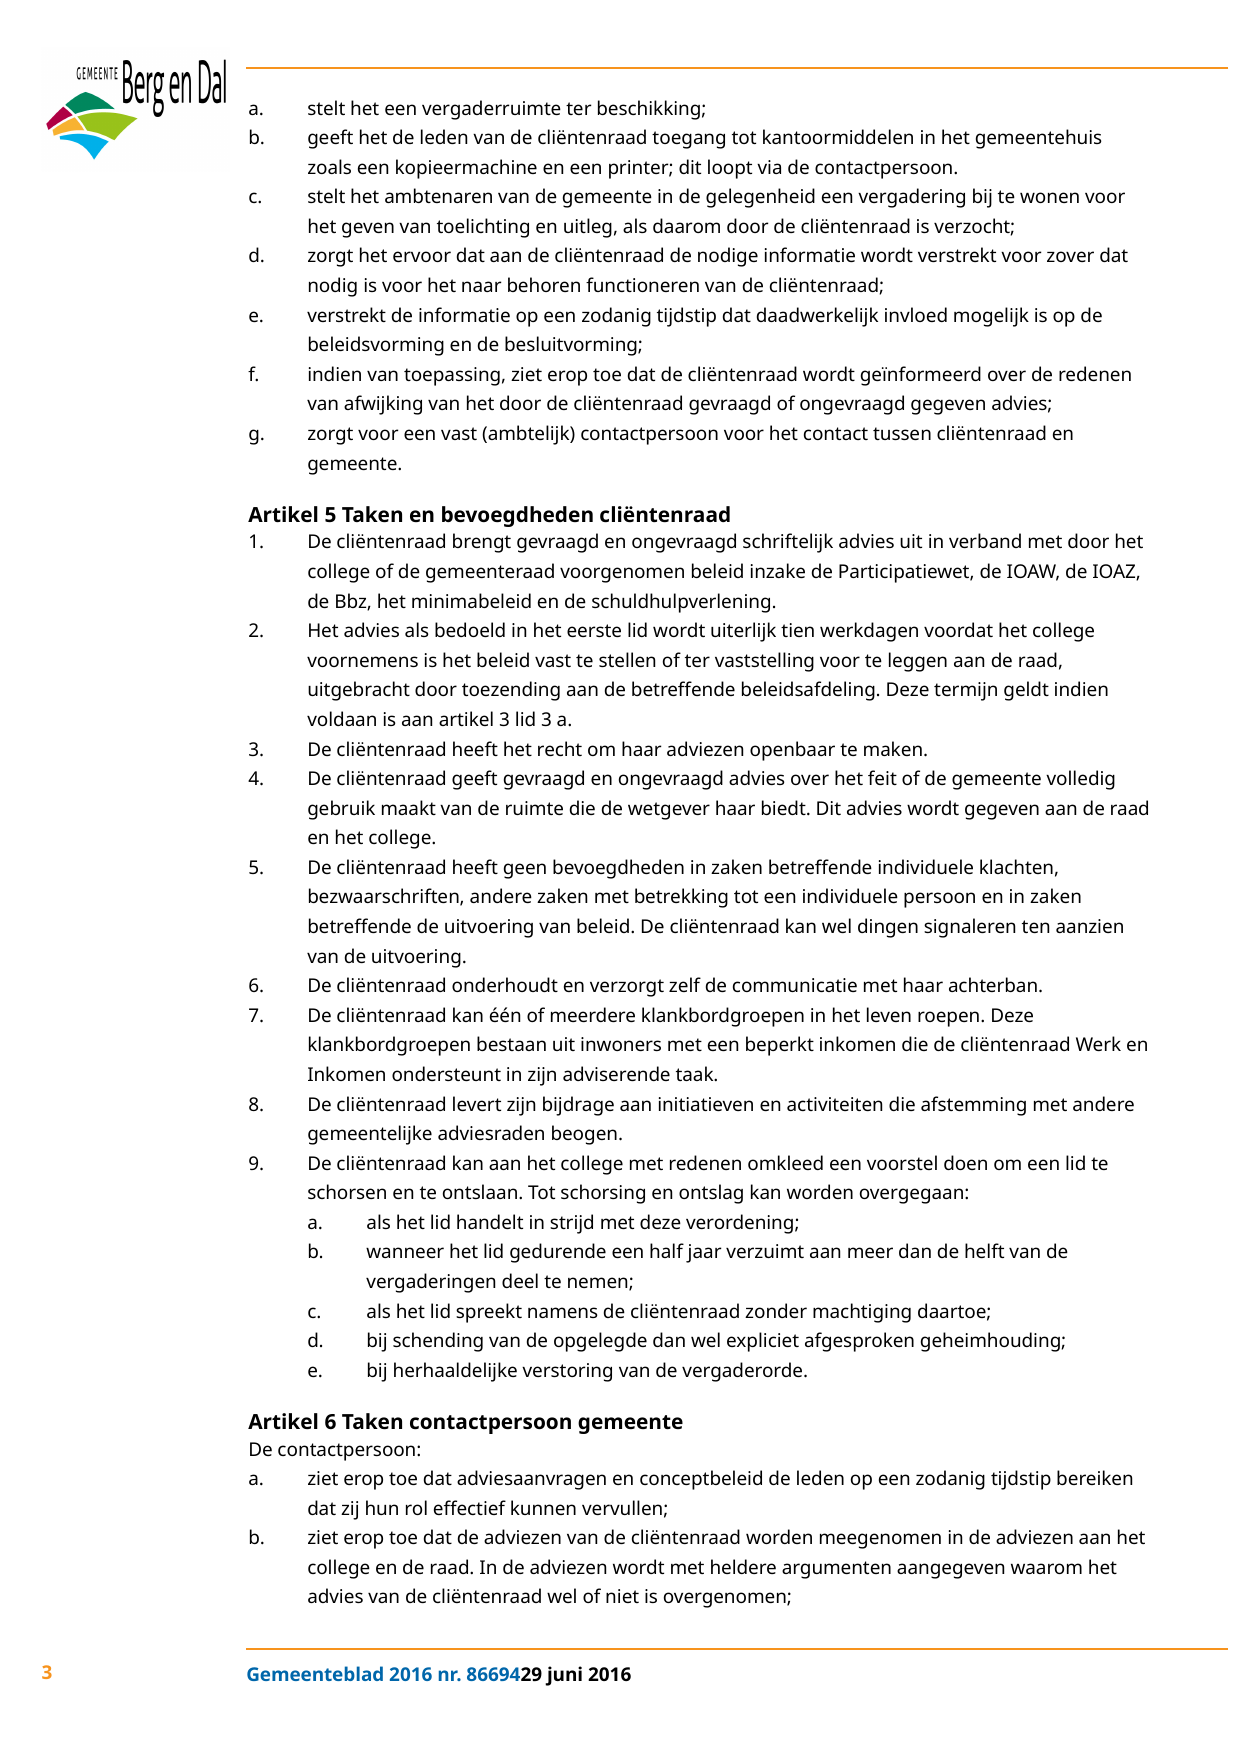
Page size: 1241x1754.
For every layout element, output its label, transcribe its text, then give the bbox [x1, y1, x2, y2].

list zorgt het ervoor dat aan de cliëntenraad de nodige informatie wordt verstrekt voor zover dat nodig is voor het naar behoren functioneren van de cliëntenraad; [248, 243, 1152, 298]
list stelt het ambtenaren van de gemeente in de gelegenheid een vergadering bij te wonen voor het geven van toelichting en uitleg, als daarom door de cliëntenraad is verzocht; [248, 183, 1152, 239]
list De cliëntenraad geeft gevraagd en ongevraagd advies over het feit of de gemeente volledig gebruik maakt van de ruimte die de wetgever haar biedt. Dit advies wordt gegeven aan de raad en het college. [248, 765, 1152, 850]
text Artikel 6 Taken contactpersoon gemeente [248, 1407, 1152, 1436]
list verstrekt de informatie op een zodanig tijdstip dat daadwerkelijk invloed mogelijk is op de beleidsvorming en de besluitvorming; [248, 302, 1152, 357]
list geeft het de leden van de cliëntenraad toegang tot kantoormiddelen in het gemeentehuis zoals een kopieermachine en een printer; dit loopt via de contactpersoon. [248, 124, 1152, 180]
text Artikel 5 Taken en bevoegdheden cliëntenraad [248, 500, 1152, 529]
list ziet erop toe dat de adviezen van de cliëntenraad worden meegenomen in de adviezen aan het college en de raad. In de adviezen wordt met heldere argumenten aangegeven waarom het advies van de cliëntenraad wel of niet is overgenomen; [248, 1524, 1152, 1609]
list De cliëntenraad heeft het recht om haar adviezen openbaar te maken. [248, 736, 1152, 761]
list ziet erop toe dat adviesaanvragen en conceptbeleid de leden op een zodanig tijdstip bereiken dat zij hun rol effectief kunnen vervullen; [248, 1465, 1152, 1521]
list bij herhaaldelijke verstoring van de vergaderorde. [307, 1357, 1152, 1383]
list De cliëntenraad kan één of meerdere klankbordgroepen in het leven roepen. Deze klankbordgroepen bestaan uit inwoners met een beperkt inkomen die de cliëntenraad Werk en Inkomen ondersteunt in zijn adviserende taak. [248, 1002, 1152, 1087]
list De cliëntenraad onderhoudt en verzorgt zelf de communicatie met haar achterban. [248, 972, 1152, 998]
list De cliëntenraad levert zijn bijdrage aan initiatieven en activiteiten die afstemming met andere gemeentelijke adviesraden beogen. [248, 1091, 1152, 1146]
list als het lid handelt in strijd met deze verordening; [307, 1209, 1152, 1235]
list stelt het een vergaderruimte ter beschikking; [248, 95, 1152, 121]
list indien van toepassing, ziet erop toe dat de cliëntenraad wordt geïnformeerd over de redenen van afwijking van het door de cliëntenraad gevraagd of ongevraagd gegeven advies; [248, 361, 1152, 416]
list De cliëntenraad kan aan het college met redenen omkleed een voorstel doen om een lid te schorsen en te ontslaan. Tot schorsing en ontslag kan worden overgegaan: [248, 1150, 1152, 1205]
picture [41, 47, 231, 172]
list wanneer het lid gedurende een half jaar verzuimt aan meer dan de helft van de vergaderingen deel te nemen; [307, 1239, 1152, 1294]
list zorgt voor een vast (ambtelijk) contactpersoon voor het contact tussen cliëntenraad en gemeente. [248, 420, 1152, 476]
text De contactpersoon: [248, 1436, 1152, 1462]
list De cliëntenraad brengt gevraagd en ongevraagd schriftelijk advies uit in verband met door het college of de gemeenteraad voorgenomen beleid inzake de Participatiewet, de IOAW, de IOAZ, de Bbz, het minimabeleid en de schuldhulpverlening. [248, 529, 1152, 613]
list De cliëntenraad heeft geen bevoegdheden in zaken betreffende individuele klachten, bezwaarschriften, andere zaken met betrekking tot een individuele persoon en in zaken betreffende de uitvoering van beleid. De cliëntenraad kan wel dingen signaleren ten aanzien van de uitvoering. [248, 854, 1152, 968]
list als het lid spreekt namens de cliëntenraad zonder machtiging daartoe; [307, 1298, 1152, 1323]
list bij schending van de opgelegde dan wel expliciet afgesproken geheimhouding; [307, 1327, 1152, 1353]
list Het advies als bedoeld in het eerste lid wordt uiterlijk tien werkdagen voordat het college voornemens is het beleid vast te stellen of ter vaststelling voor te leggen aan de raad, uitgebracht door toezending aan de betreffende beleidsafdeling. Deze termijn geldt indien voldaan is aan artikel 3 lid 3 a. [248, 617, 1152, 732]
